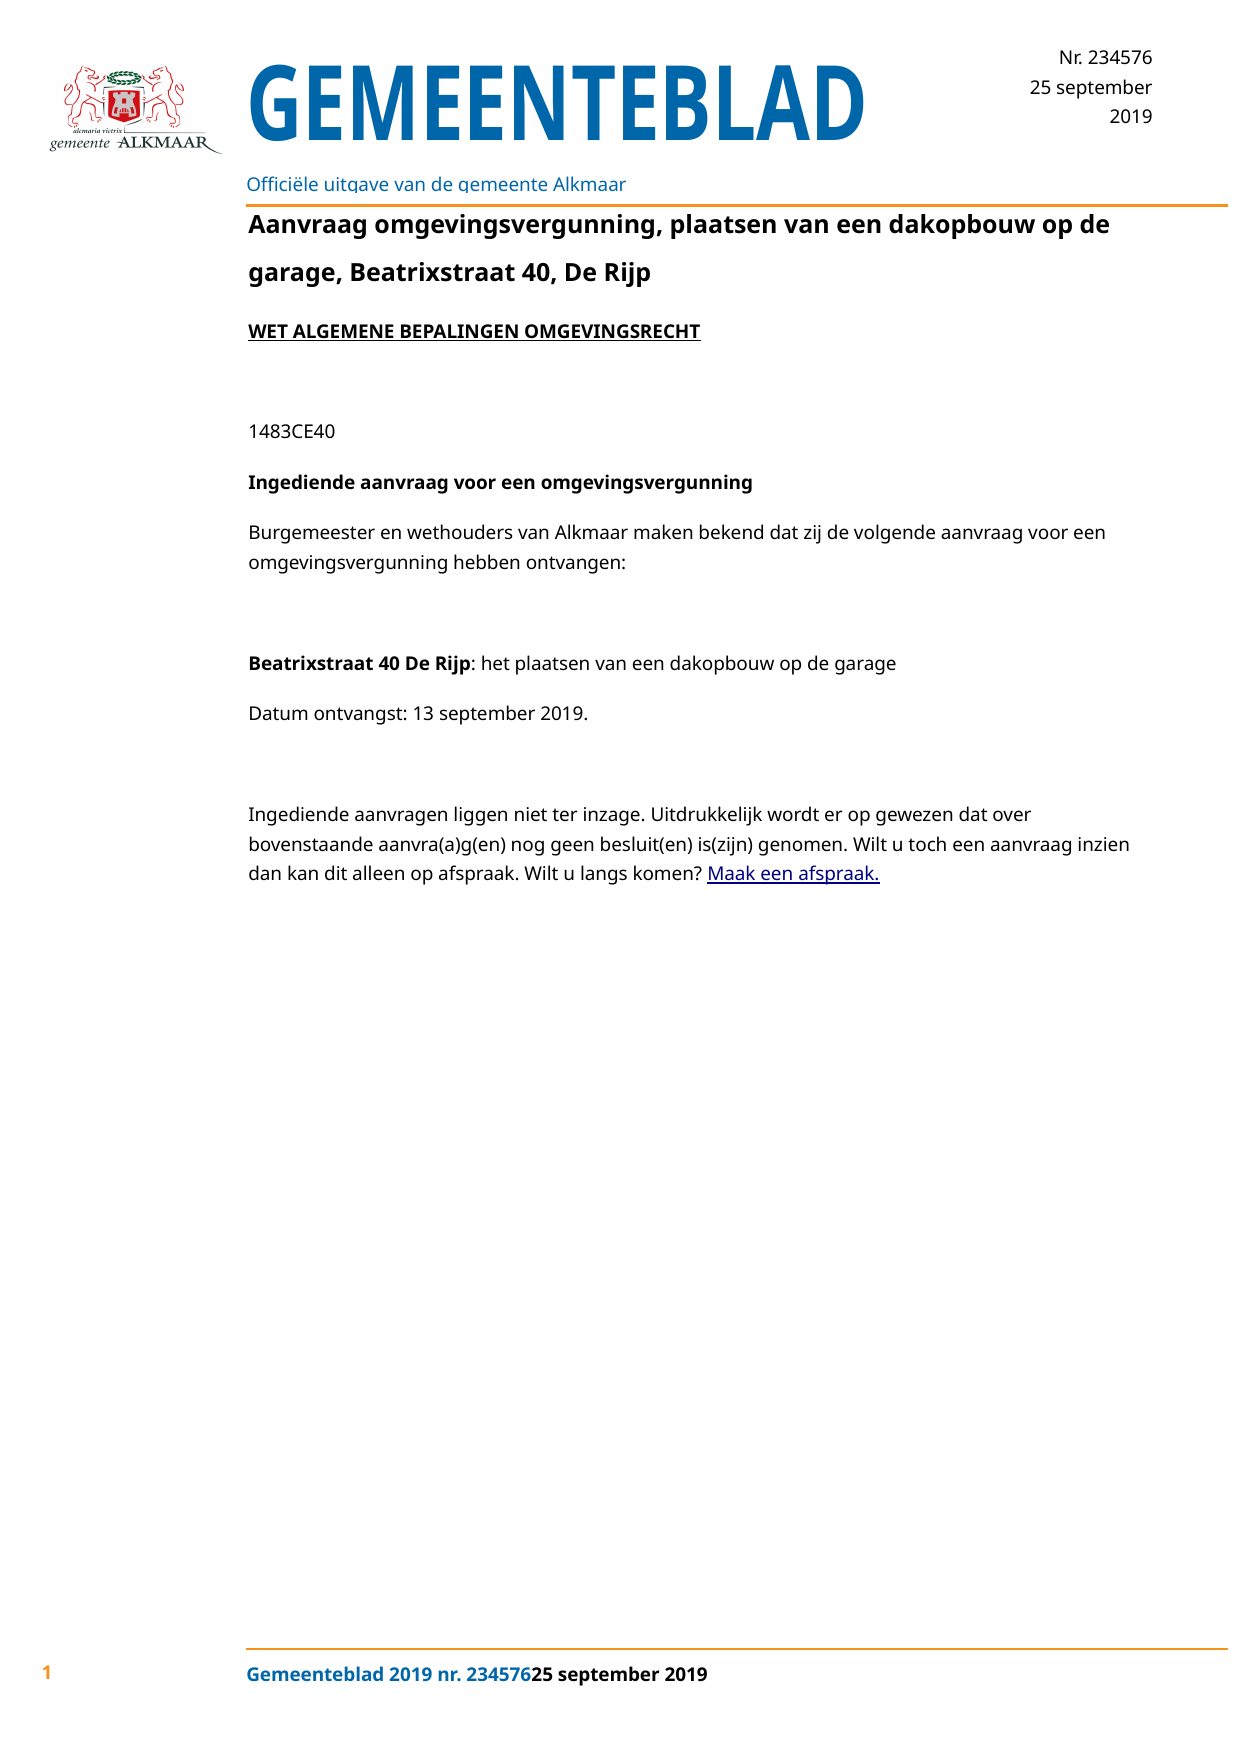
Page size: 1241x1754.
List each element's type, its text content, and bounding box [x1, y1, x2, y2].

text Datum ontvangst: 13 september 2019. [248, 700, 1152, 726]
text WET ALGEMENE BEPALINGEN OMGEVINGSRECHT [248, 318, 1152, 344]
text Aanvraag omgevingsvergunning, plaatsen van een dakopbouw op de garage, Beatrixstraat 40, De Rijp [248, 207, 1152, 288]
text Burgemeester en wethouders van Alkmaar maken bekend dat zij de volgende aanvraag voor een omgevingsvergunning hebben ontvangen: [248, 519, 1152, 575]
text Ingediende aanvraag voor een omgevingsvergunning [248, 469, 1152, 495]
picture [41, 47, 231, 172]
text Ingediende aanvragen liggen niet ter inzage. Uitdrukkelijk wordt er op gewezen dat over bovenstaande aanvra(a)g(en) nog geen besluit(en) is(zijn) genomen. Wilt u toch een aanvraag inzien dan kan dit alleen op afspraak. Wilt u langs komen? Maak een afspraak. [248, 801, 1152, 886]
text 1483CE40 [248, 419, 1152, 444]
text Beatrixstraat 40 De Rijp: het plaatsen van een dakopbouw op de garage [248, 650, 1152, 676]
